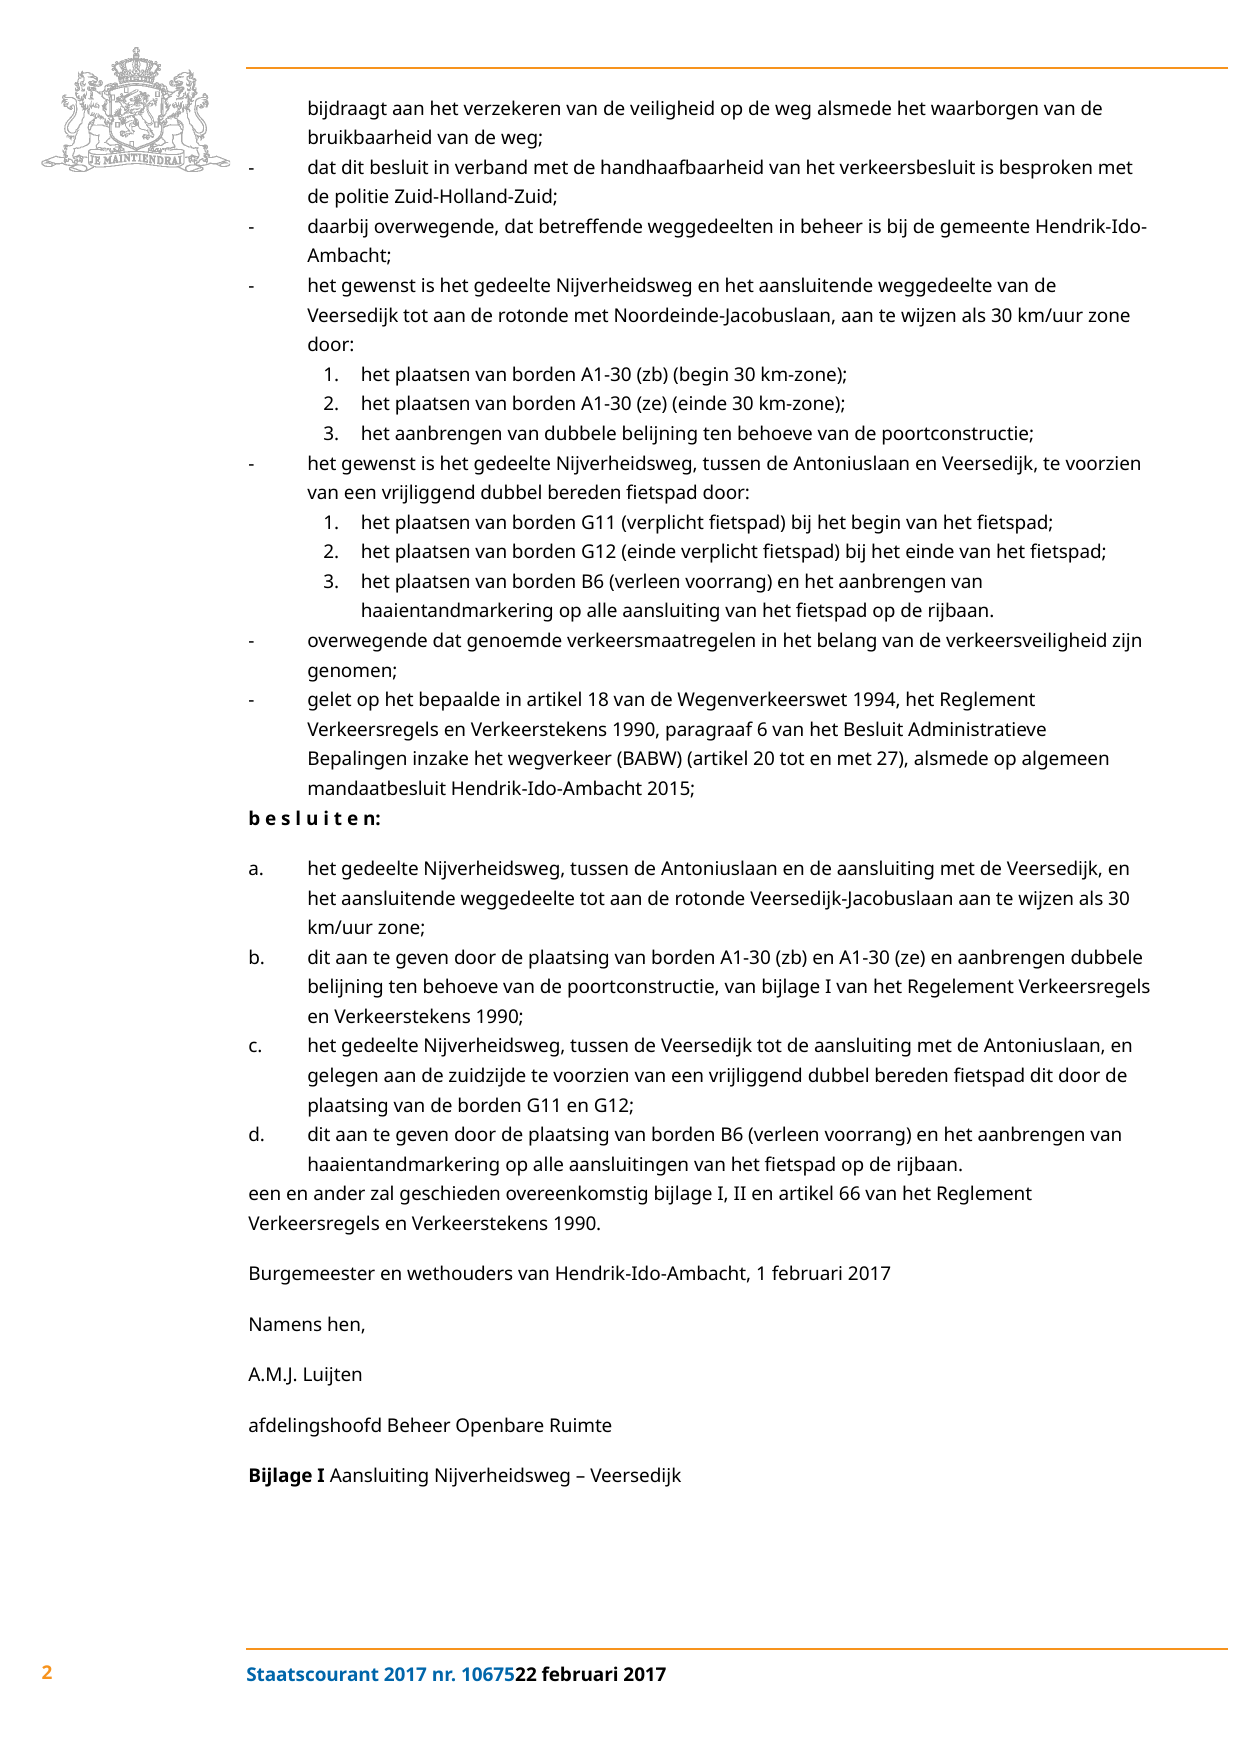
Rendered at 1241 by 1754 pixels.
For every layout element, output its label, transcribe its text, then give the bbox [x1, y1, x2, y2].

list het plaatsen van borden G12 (einde verplicht fietspad) bij het einde van het fietspad; [323, 538, 1152, 564]
text Bijlage I Aansluiting Nijverheidsweg – Veersedijk [248, 1462, 1152, 1488]
list het gewenst is het gedeelte Nijverheidsweg, tussen de Antoniuslaan en Veersedijk, te voorzien van een vrijliggend dubbel bereden fietspad door: [248, 450, 1152, 505]
list dat dit besluit in verband met de handhaafbaarheid van het verkeersbesluit is besproken met de politie Zuid-Holland-Zuid; [248, 154, 1152, 209]
list het plaatsen van borden G11 (verplicht fietspad) bij het begin van het fietspad; [323, 509, 1152, 535]
text Namens hen, [248, 1311, 1152, 1337]
list het plaatsen van borden A1-30 (ze) (einde 30 km-zone); [323, 391, 1152, 416]
text een en ander zal geschieden overeenkomstig bijlage I, II en artikel 66 van het Reglement Verkeersregels en Verkeerstekens 1990. [248, 1181, 1152, 1236]
text Burgemeester en wethouders van Hendrik-Ido-Ambacht, 1 februari 2017 [248, 1261, 1152, 1286]
list het gedeelte Nijverheidsweg, tussen de Antoniuslaan en de aansluiting met de Veersedijk, en het aansluitende weggedeelte tot aan de rotonde Veersedijk-Jacobuslaan aan te wijzen als 30 km/uur zone; [248, 855, 1152, 940]
list het gewenst is het gedeelte Nijverheidsweg en het aansluitende weggedeelte van de Veersedijk tot aan de rotonde met Noordeinde-Jacobuslaan, aan te wijzen als 30 km/uur zone door: [248, 272, 1152, 357]
list daarbij overwegende, dat betreffende weggedeelten in beheer is bij de gemeente Hendrik-Ido-Ambacht; [248, 213, 1152, 268]
text afdelingshoofd Beheer Openbare Ruimte [248, 1412, 1152, 1438]
list dit aan te geven door de plaatsing van borden B6 (verleen voorrang) en het aanbrengen van haaientandmarkering op alle aansluitingen van het fietspad op de rijbaan. [248, 1121, 1152, 1177]
list bijdraagt aan het verzekeren van de veiligheid op de weg alsmede het waarborgen van de bruikbaarheid van de weg; [248, 95, 1152, 150]
text A.M.J. Luijten [248, 1361, 1152, 1387]
list het gedeelte Nijverheidsweg, tussen de Veersedijk tot de aansluiting met de Antoniuslaan, en gelegen aan de zuidzijde te voorzien van een vrijliggend dubbel bereden fietspad dit door de plaatsing van de borden G11 en G12; [248, 1033, 1152, 1118]
list het plaatsen van borden B6 (verleen voorrang) en het aanbrengen van haaientandmarkering op alle aansluiting van het fietspad op de rijbaan. [323, 568, 1152, 623]
list overwegende dat genoemde verkeersmaatregelen in het belang van de verkeersveiligheid zijn genomen; [248, 627, 1152, 683]
list het plaatsen van borden A1-30 (zb) (begin 30 km-zone); [323, 361, 1152, 387]
list dit aan te geven door de plaatsing van borden A1-30 (zb) en A1-30 (ze) en aanbrengen dubbele belijning ten behoeve van de poortconstructie, van bijlage I van het Regelement Verkeersregels en Verkeerstekens 1990; [248, 944, 1152, 1029]
list gelet op het bepaalde in artikel 18 van de Wegenverkeerswet 1994, het Reglement Verkeersregels en Verkeerstekens 1990, paragraaf 6 van het Besluit Administratieve Bepalingen inzake het wegverkeer (BABW) (artikel 20 tot en met 27), alsmede op algemeen mandaatbesluit Hendrik-Ido-Ambacht 2015; [248, 686, 1152, 801]
list het aanbrengen van dubbele belijning ten behoeve van de poortconstructie; [323, 420, 1152, 446]
text b e s l u i t e n: [248, 805, 1152, 831]
picture [41, 47, 231, 172]
